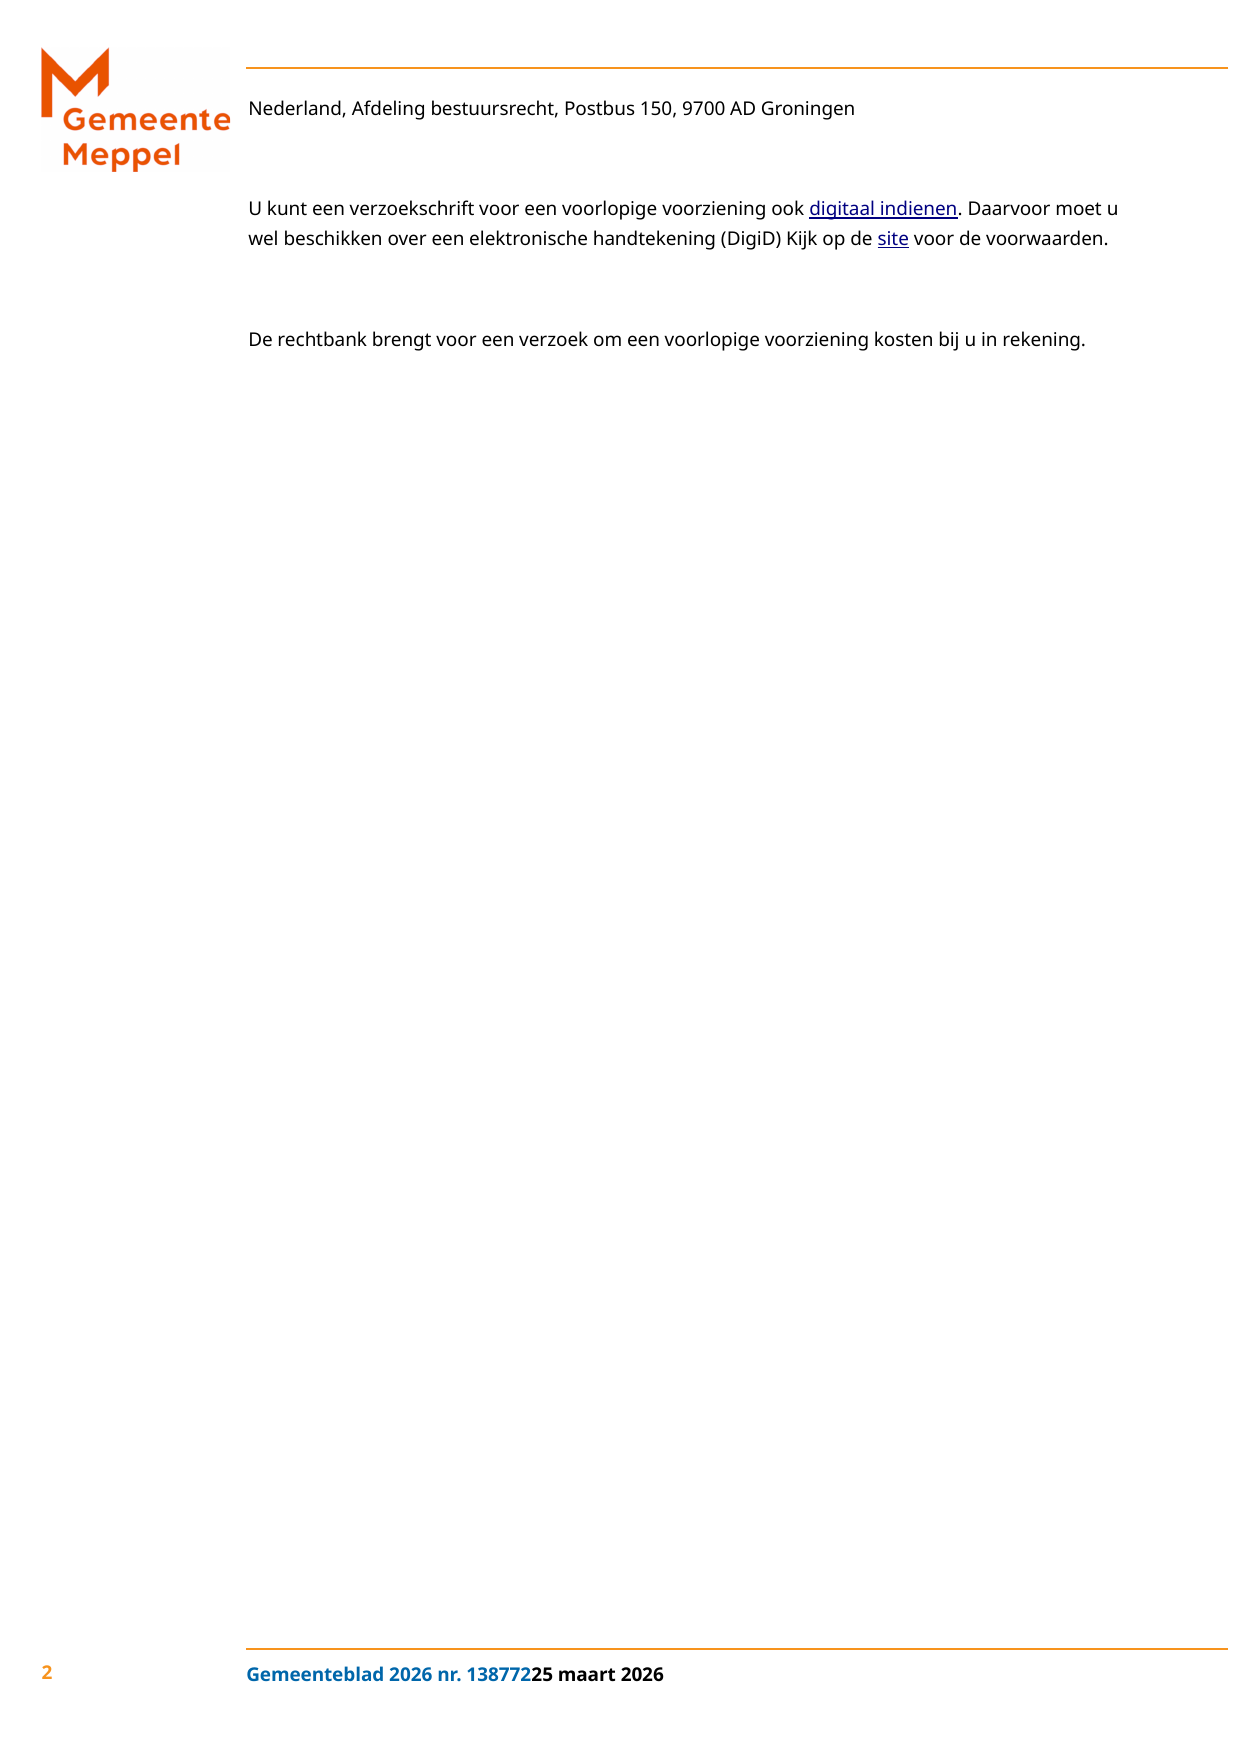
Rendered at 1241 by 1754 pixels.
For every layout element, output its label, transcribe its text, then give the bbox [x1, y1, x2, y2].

text Nederland, Afdeling bestuursrecht, Postbus 150, 9700 AD Groningen [248, 95, 1152, 121]
text U kunt een verzoekschrift voor een voorlopige voorziening ook digitaal indienen. Daarvoor moet u wel beschikken over een elektronische handtekening (DigiD) Kijk op de site voor de voorwaarden. [248, 196, 1152, 251]
text De rechtbank brengt voor een verzoek om een voorlopige voorziening kosten bij u in rekening. [248, 326, 1152, 352]
picture [41, 47, 231, 172]
